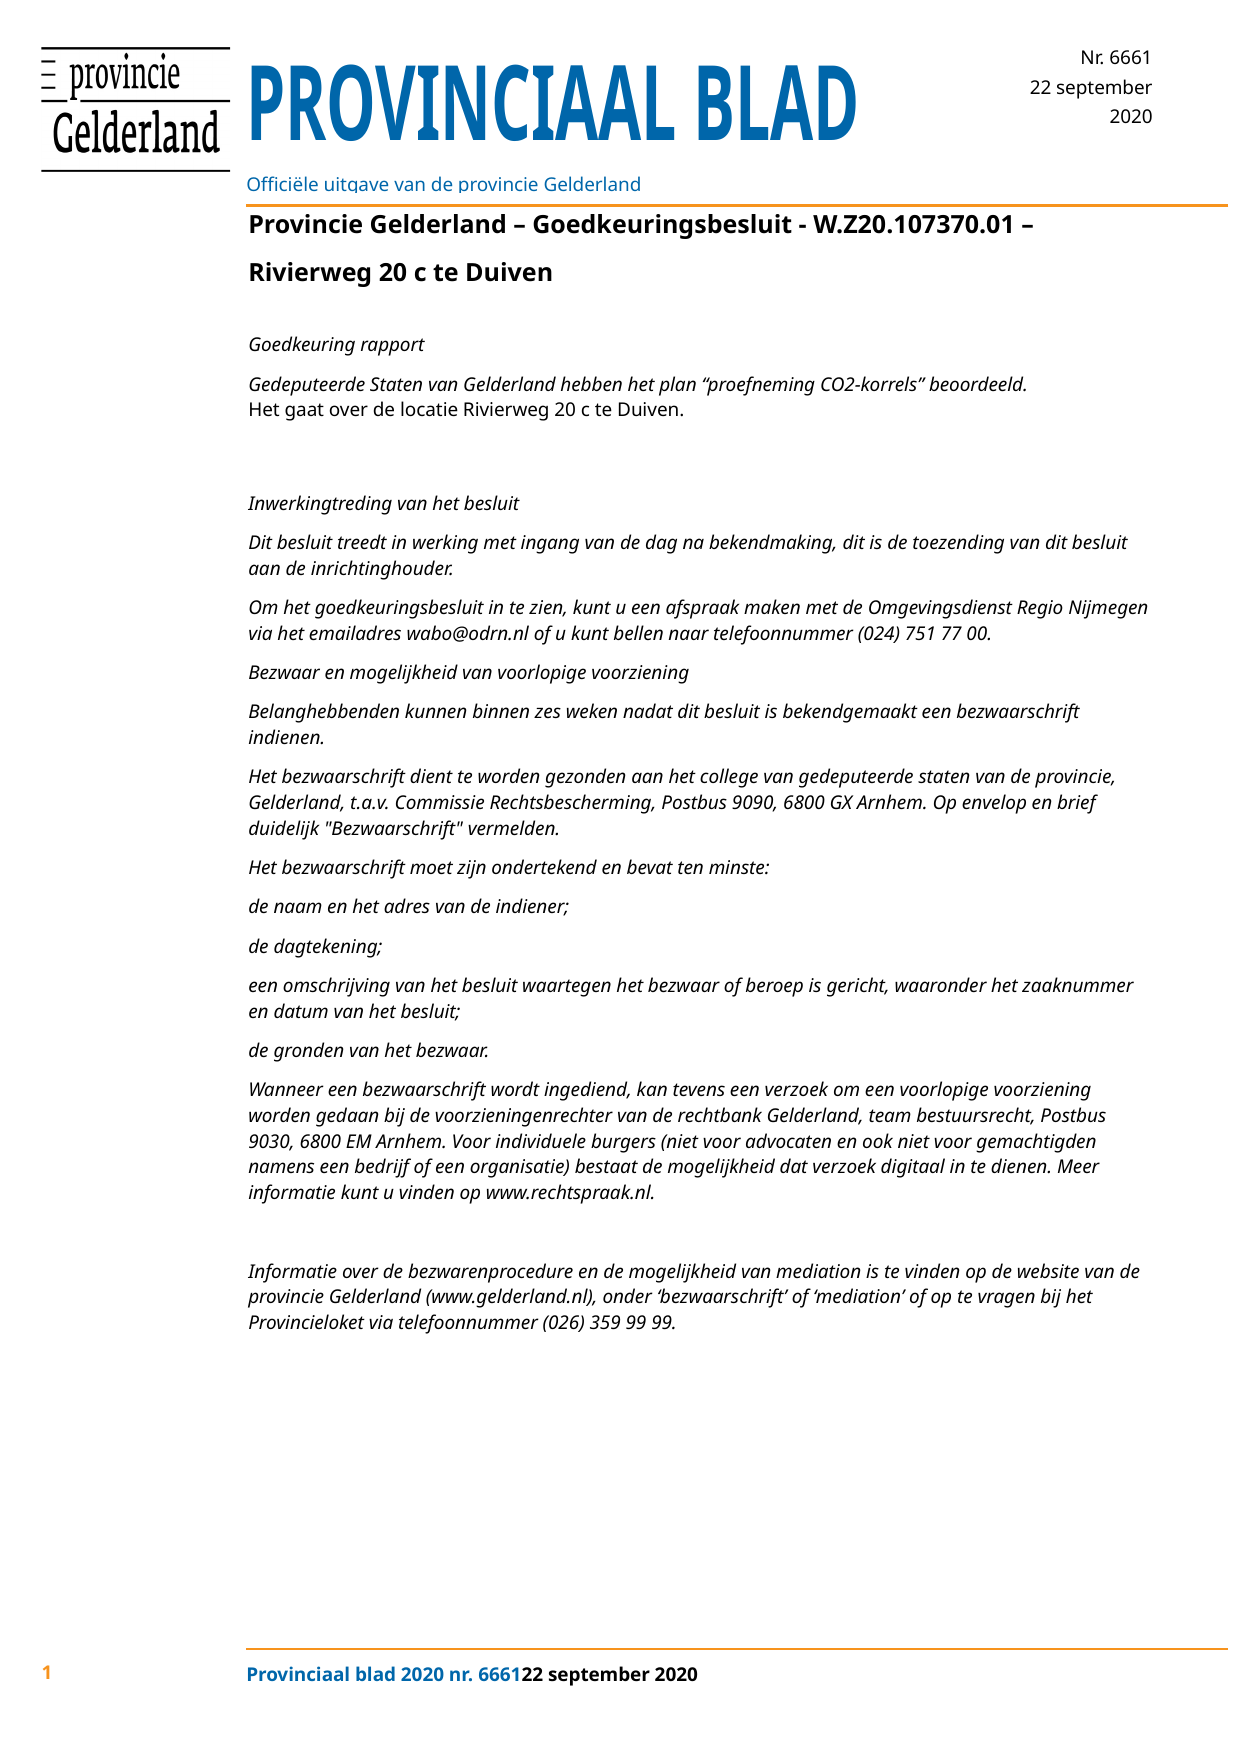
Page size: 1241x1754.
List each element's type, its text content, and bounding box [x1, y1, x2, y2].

text Het bezwaarschrift moet zijn ondertekend en bevat ten minste: [248, 854, 1152, 880]
text Om het goedkeuringsbesluit in te zien, kunt u een afspraak maken met de Omgevingsdienst Regio Nijmegen via het emailadres wabo@odrn.nl of u kunt bellen naar telefoonnummer (024) 751 77 00. [248, 594, 1152, 646]
picture [41, 47, 231, 172]
text Goedkeuring rapport [248, 331, 1152, 357]
text de naam en het adres van de indiener; [248, 893, 1152, 919]
text de gronden van het bezwaar. [248, 1037, 1152, 1063]
text Informatie over de bezwarenprocedure en de mogelijkheid van mediation is te vinden op de website van de provincie Gelderland (www.gelderland.nl), onder ‘bezwaarschrift’ of ‘mediation’ of op te vragen bij het Provincieloket via telefoonnummer (026) 359 99 99. [248, 1258, 1152, 1335]
text de dagtekening; [248, 933, 1152, 958]
text Provincie Gelderland – Goedkeuringsbesluit - W.Z20.107370.01 – Rivierweg 20 c te Duiven [248, 207, 1152, 288]
text Inwerkingtreding van het besluit [248, 490, 1152, 516]
text Belanghebbenden kunnen binnen zes weken nadat dit besluit is bekendgemaakt een bezwaarschrift indienen. [248, 698, 1152, 750]
text Bezwaar en mogelijkheid van voorlopige voorziening [248, 659, 1152, 685]
text Het bezwaarschrift dient te worden gezonden aan het college van gedeputeerde staten van de provincie, Gelderland, t.a.v. Commissie Rechtsbescherming, Postbus 9090, 6800 GX Arnhem. Op envelop en brief duidelijk "Bezwaarschrift" vermelden. [248, 763, 1152, 841]
text Wanneer een bezwaarschrift wordt ingediend, kan tevens een verzoek om een voorlopige voorziening worden gedaan bij de voorzieningenrechter van de rechtbank Gelderland, team bestuursrecht, Postbus 9030, 6800 EM Arnhem. Voor individuele burgers (niet voor advocaten en ook niet voor gemachtigden namens een bedrijf of een organisatie) bestaat de mogelijkheid dat verzoek digitaal in te dienen. Meer informatie kunt u vinden op www.rechtspraak.nl. [248, 1076, 1152, 1205]
text Dit besluit treedt in werking met ingang van de dag na bekendmaking, dit is de toezending van dit besluit aan de inrichtinghouder. [248, 529, 1152, 581]
text Het gaat over de locatie Rivierweg 20 c te Duiven. [248, 396, 1152, 422]
text een omschrijving van het besluit waartegen het bezwaar of beroep is gericht, waaronder het zaaknummer en datum van het besluit; [248, 972, 1152, 1023]
text Gedeputeerde Staten van Gelderland hebben het plan “proefneming CO2-korrels” beoordeeld. [248, 371, 1152, 396]
